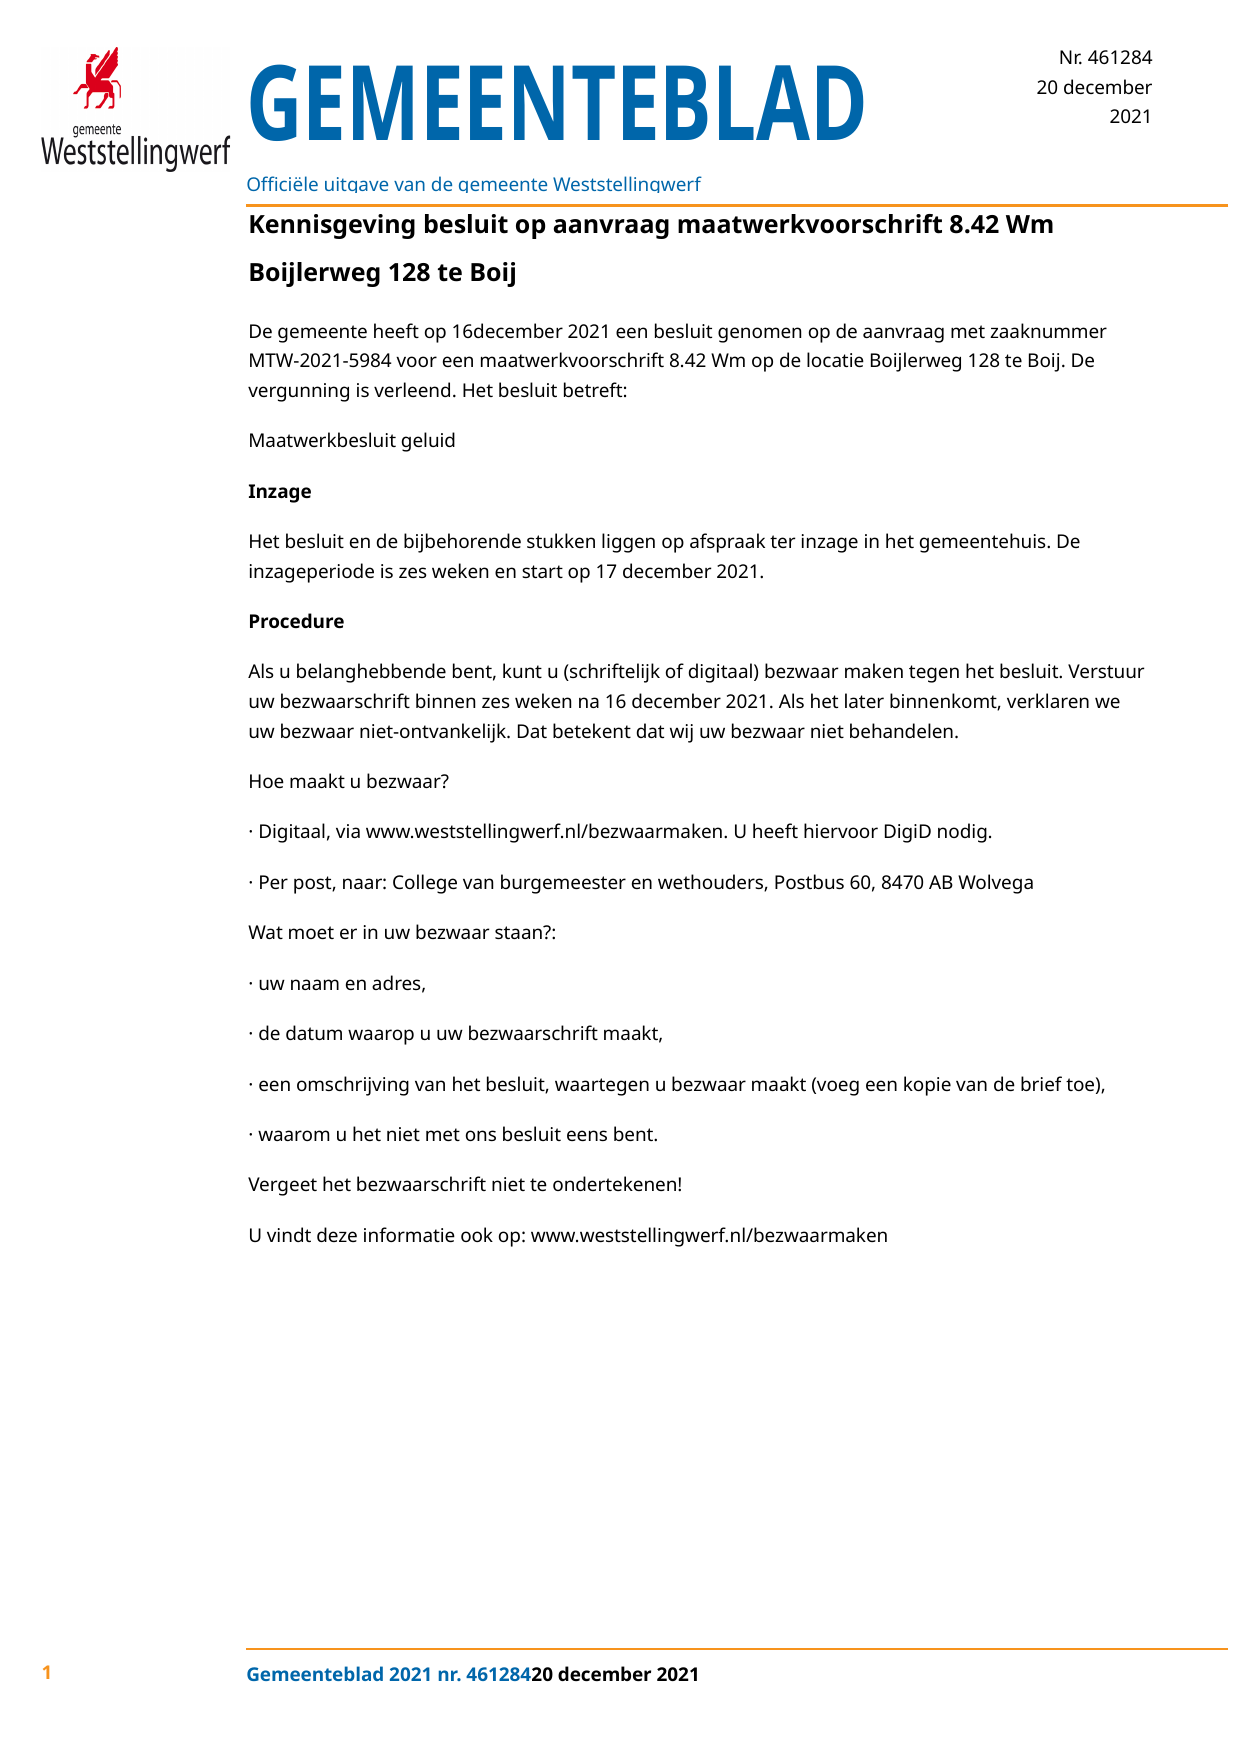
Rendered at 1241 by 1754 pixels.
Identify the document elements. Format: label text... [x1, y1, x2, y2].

text · de datum waarop u uw bezwaarschrift maakt, [248, 1020, 1152, 1046]
text · waarom u het niet met ons besluit eens bent. [248, 1121, 1152, 1147]
picture [41, 47, 231, 172]
text Procedure [248, 608, 1152, 634]
text Kennisgeving besluit op aanvraag maatwerkvoorschrift 8.42 Wm Boijlerweg 128 te Boij [248, 207, 1152, 288]
text · uw naam en adres, [248, 970, 1152, 996]
text Het besluit en de bijbehorende stukken liggen op afspraak ter inzage in het gemeentehuis. De inzageperiode is zes weken en start op 17 december 2021. [248, 528, 1152, 584]
text · een omschrijving van het besluit, waartegen u bezwaar maakt (voeg een kopie van de brief toe), [248, 1071, 1152, 1097]
text · Digitaal, via www.weststellingwerf.nl/bezwaarmaken. U heeft hiervoor DigiD nodig. [248, 819, 1152, 844]
text Maatwerkbesluit geluid [248, 427, 1152, 453]
text U vindt deze informatie ook op: www.weststellingwerf.nl/bezwaarmaken [248, 1222, 1152, 1248]
text Als u belanghebbende bent, kunt u (schriftelijk of digitaal) bezwaar maken tegen het besluit. Verstuur uw bezwaarschrift binnen zes weken na 16 december 2021. Als het later binnenkomt, verklaren we uw bezwaar niet-ontvankelijk. Dat betekent dat wij uw bezwaar niet behandelen. [248, 659, 1152, 744]
text Wat moet er in uw bezwaar staan?: [248, 919, 1152, 945]
text Vergeet het bezwaarschrift niet te ondertekenen! [248, 1172, 1152, 1197]
text · Per post, naar: College van burgemeester en wethouders, Postbus 60, 8470 AB Wolvega [248, 869, 1152, 895]
text Inzage [248, 478, 1152, 504]
text Hoe maakt u bezwaar? [248, 768, 1152, 794]
text De gemeente heeft op 16december 2021 een besluit genomen op de aanvraag met zaaknummer MTW-2021-5984 voor een maatwerkvoorschrift 8.42 Wm op de locatie Boijlerweg 128 te Boij. De vergunning is verleend. Het besluit betreft: [248, 318, 1152, 403]
